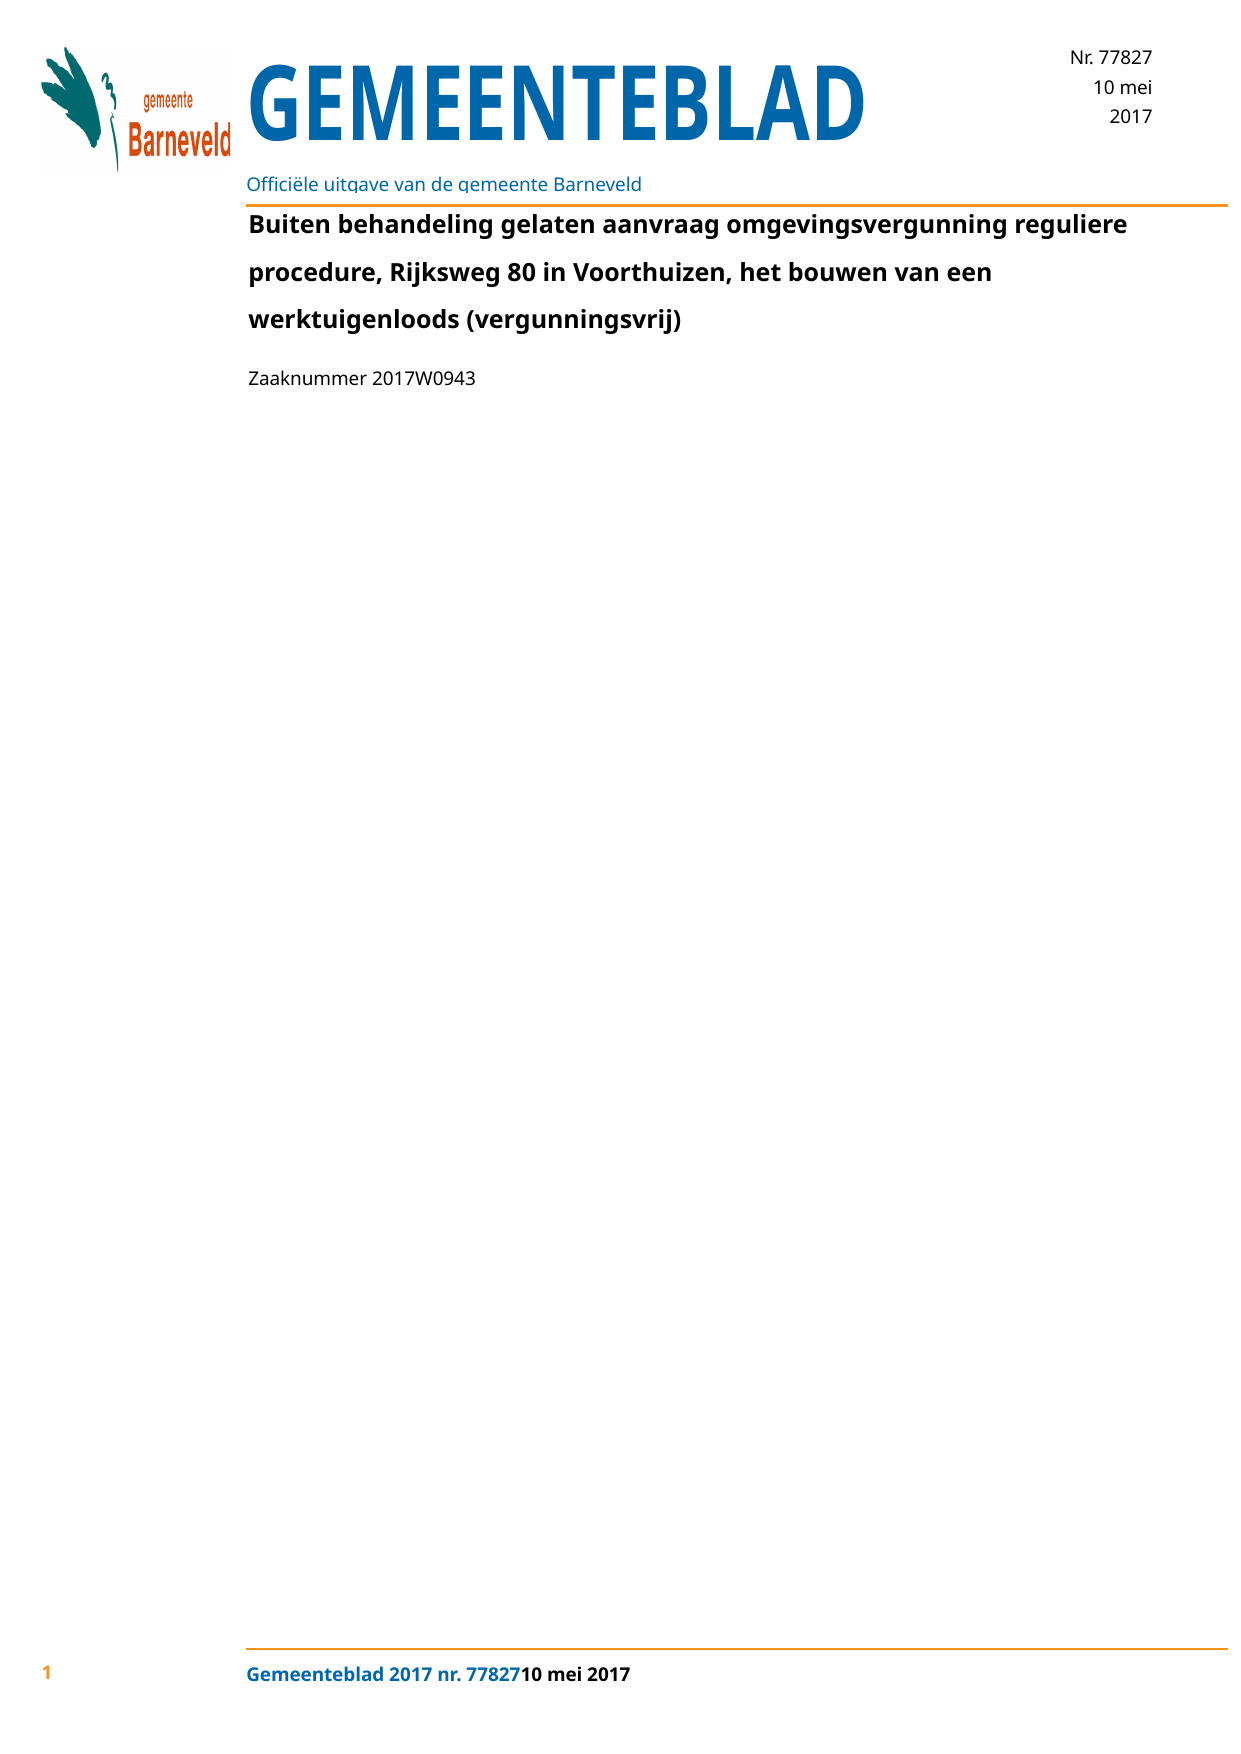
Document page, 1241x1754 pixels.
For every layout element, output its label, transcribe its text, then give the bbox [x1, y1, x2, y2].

text Zaaknummer 2017W0943 [248, 366, 1152, 391]
text Buiten behandeling gelaten aanvraag omgevingsvergunning reguliere procedure, Rijksweg 80 in Voorthuizen, het bouwen van een werktuigenloods (vergunningsvrij) [248, 207, 1152, 336]
picture [41, 47, 231, 172]
